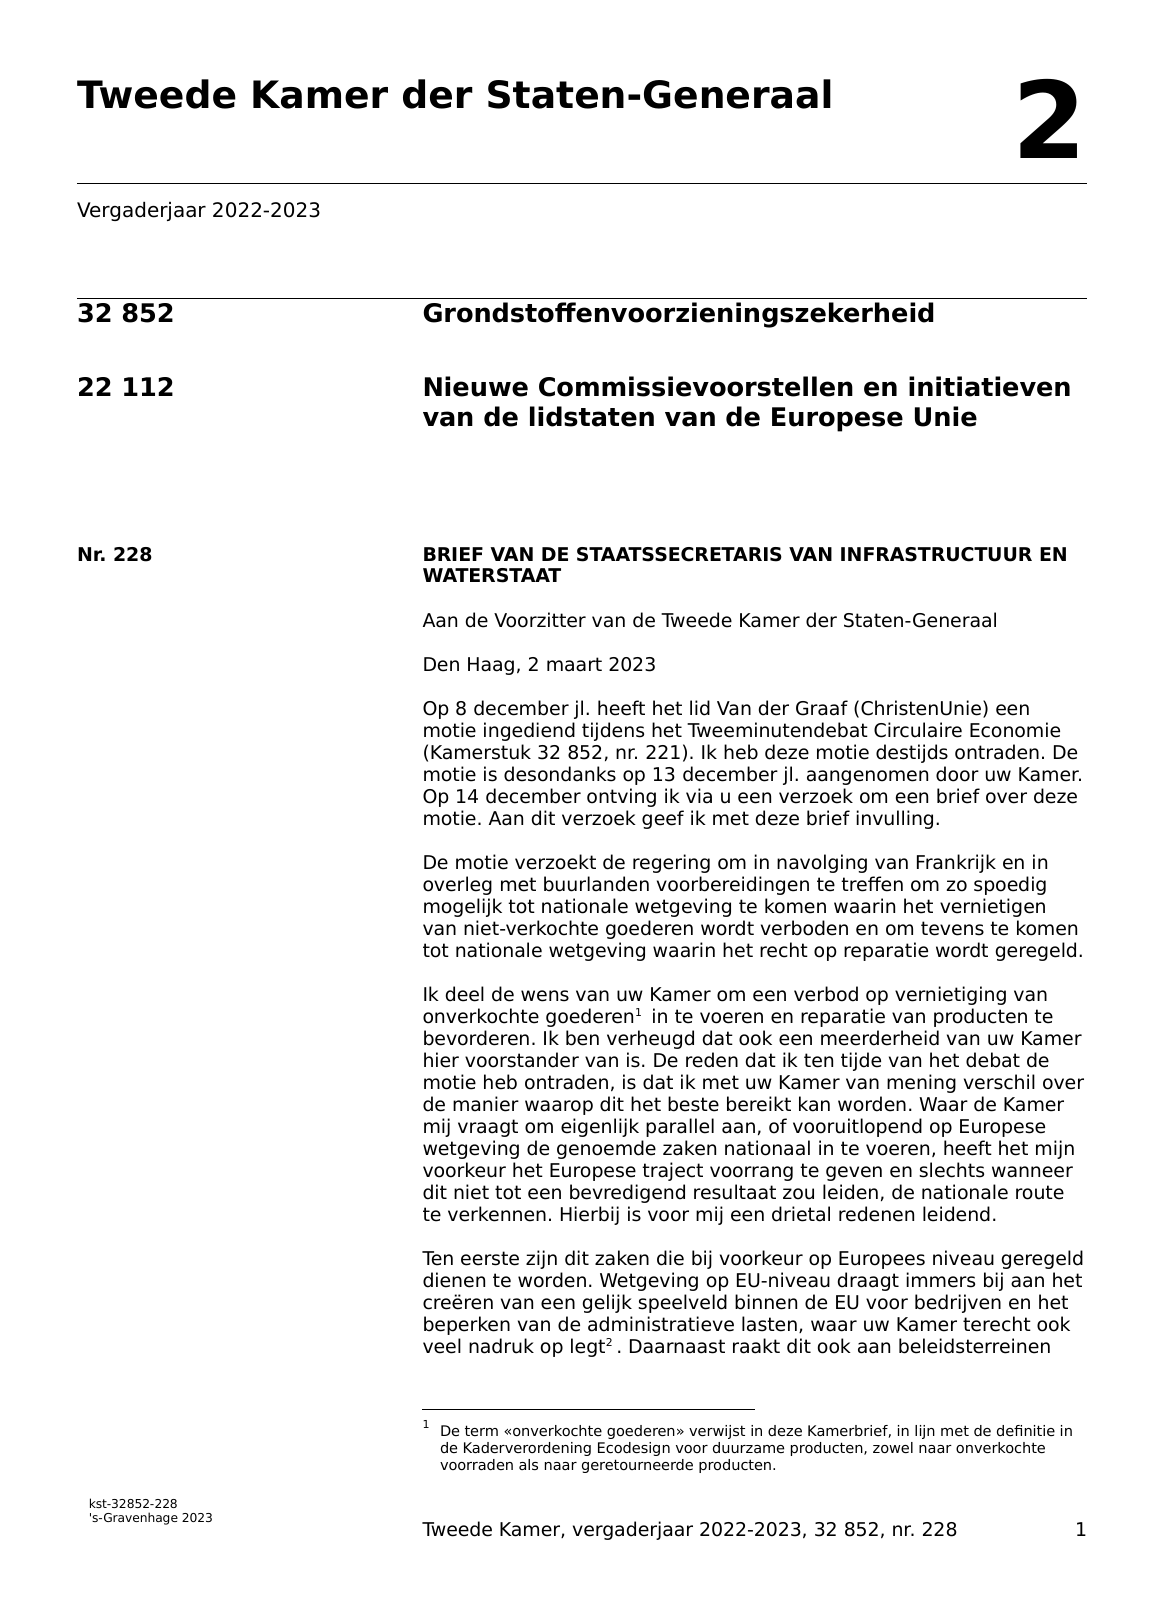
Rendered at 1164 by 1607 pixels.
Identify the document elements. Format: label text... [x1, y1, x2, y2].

text De motie verzoekt de regering om in navolging van Frankrijk en in overleg met buurlanden voorbereidingen te treffen om zo spoedig mogelijk tot nationale wetgeving te komen waarin het vernietigen van niet-verkochte goederen wordt verboden en om tevens te komen tot nationale wetgeving waarin het recht op reparatie wordt geregeld. [422, 852, 1087, 962]
table_header 2 [886, 59, 1087, 183]
text Ten eerste zijn dit zaken die bij voorkeur op Europees niveau geregeld dienen te worden. Wetgeving op EU-niveau draagt immers bij aan het creëren van een gelijk speelveld binnen de EU voor bedrijven en het beperken van de administratieve lasten, waar uw Kamer terecht ook veel nadruk op legt. Daarnaast raakt dit ook aan beleidsterreinen [422, 1248, 1087, 1358]
subtitle 32 852 Grondstoffenvoorzieningszekerheid [77, 299, 1087, 329]
table_cell Vergaderjaar 2022-2023 [77, 184, 1087, 298]
text Ik deel de wens van uw Kamer om een verbod op vernietiging van onverkochte goederen in te voeren en reparatie van producten te bevorderen. Ik ben verheugd dat ook een meerderheid van uw Kamer hier voorstander van is. De reden dat ik ten tijde van het debat de motie heb ontraden, is dat ik met uw Kamer van mening verschil over de manier waarop dit het beste bereikt kan worden. Waar de Kamer mij vraagt om eigenlijk parallel aan, of vooruitlopend op Europese wetgeving de genoemde zaken nationaal in te voeren, heeft het mijn voorkeur het Europese traject voorrang te geven en slechts wanneer dit niet tot een bevredigend resultaat zou leiden, de nationale route te verkennen. Hierbij is voor mij een drietal redenen leidend. [422, 984, 1087, 1226]
subtitle 22 112 Nieuwe Commissievoorstellen en initiatieven van de lidstaten van de Europese Unie [77, 373, 1087, 432]
subtitle Nr. 228 BRIEF VAN DE STAATSSECRETARIS VAN INFRASTRUCTUUR EN WATERSTAAT [77, 543, 1087, 587]
text 's-Gravenhage 2023 [88, 1511, 323, 1525]
text Aan de Voorzitter van de Tweede Kamer der Staten-Generaal [422, 609, 1087, 632]
text kst-32852-228 [88, 1497, 323, 1511]
text Op 8 december jl. heeft het lid Van der Graaf (ChristenUnie) een motie ingediend tijdens het Tweeminutendebat Circulaire Economie (Kamerstuk 32 852, nr. 221). Ik heb deze motie destijds ontraden. De motie is desondanks op 13 december jl. aangenomen door uw Kamer. Op 14 december ontving ik via u een verzoek om een brief over deze motie. Aan dit verzoek geef ik met deze brief invulling. [422, 698, 1087, 830]
text Den Haag, 2 maart 2023 [422, 654, 1087, 676]
text De term «onverkochte goederen» verwijst in deze Kamerbrief, in lijn met de definitie in de Kaderverordening Ecodesign voor duurzame producten, zowel naar onverkochte voorraden als naar geretourneerde producten. [422, 1418, 1087, 1474]
table_header Tweede Kamer der Staten-Generaal [77, 59, 886, 183]
